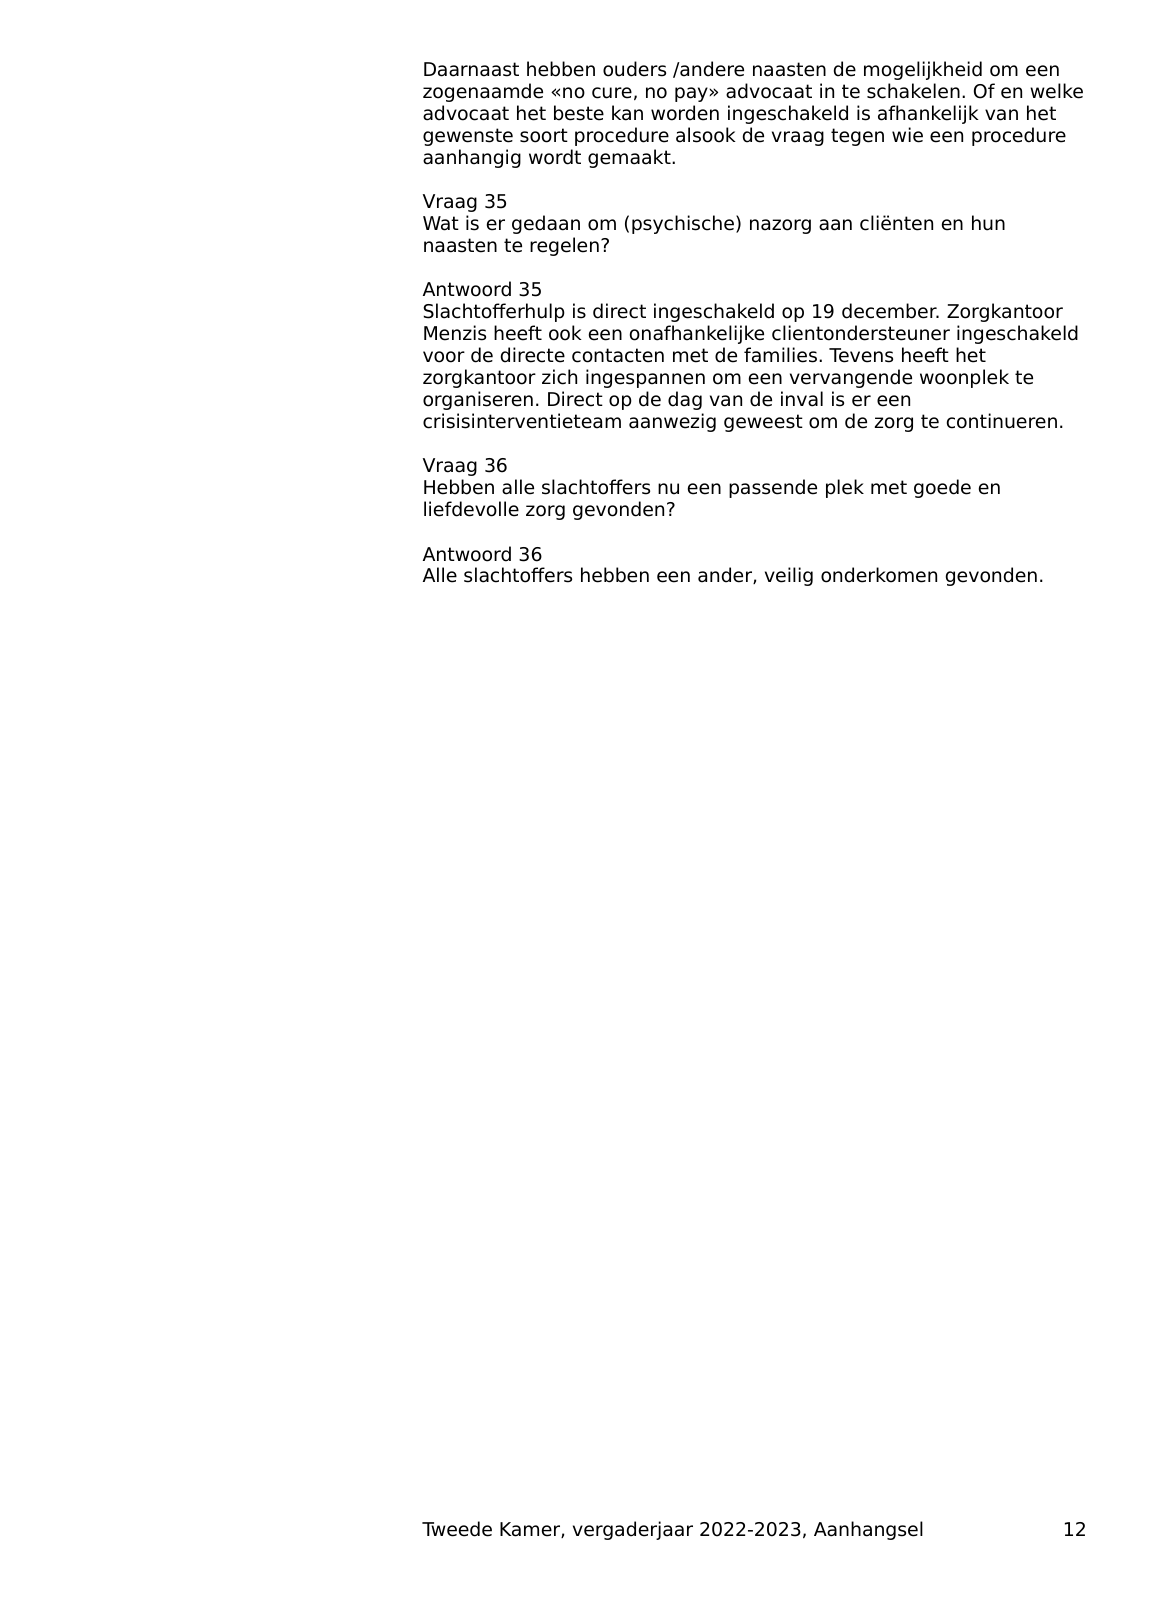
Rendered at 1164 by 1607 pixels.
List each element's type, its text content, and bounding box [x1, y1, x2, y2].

text Daarnaast hebben ouders /andere naasten de mogelijkheid om een zogenaamde «no cure, no pay» advocaat in te schakelen. Of en welke advocaat het beste kan worden ingeschakeld is afhankelijk van het gewenste soort procedure alsook de vraag tegen wie een procedure aanhangig wordt gemaakt. [422, 59, 1087, 169]
text Alle slachtoffers hebben een ander, veilig onderkomen gevonden. [422, 565, 1087, 587]
text Wat is er gedaan om (psychische) nazorg aan cliënten en hun naasten te regelen? [422, 213, 1087, 257]
text Vraag 35 [422, 191, 1087, 213]
text Slachtofferhulp is direct ingeschakeld op 19 december. Zorgkantoor Menzis heeft ook een onafhankelijke clientondersteuner ingeschakeld voor de directe contacten met de families. Tevens heeft het zorgkantoor zich ingespannen om een vervangende woonplek te organiseren. Direct op de dag van de inval is er een crisisinterventieteam aanwezig geweest om de zorg te continueren. [422, 301, 1087, 433]
text Antwoord 35 [422, 279, 1087, 301]
text Antwoord 36 [422, 543, 1087, 565]
text Hebben alle slachtoffers nu een passende plek met goede en liefdevolle zorg gevonden? [422, 477, 1087, 521]
text Vraag 36 [422, 455, 1087, 477]
